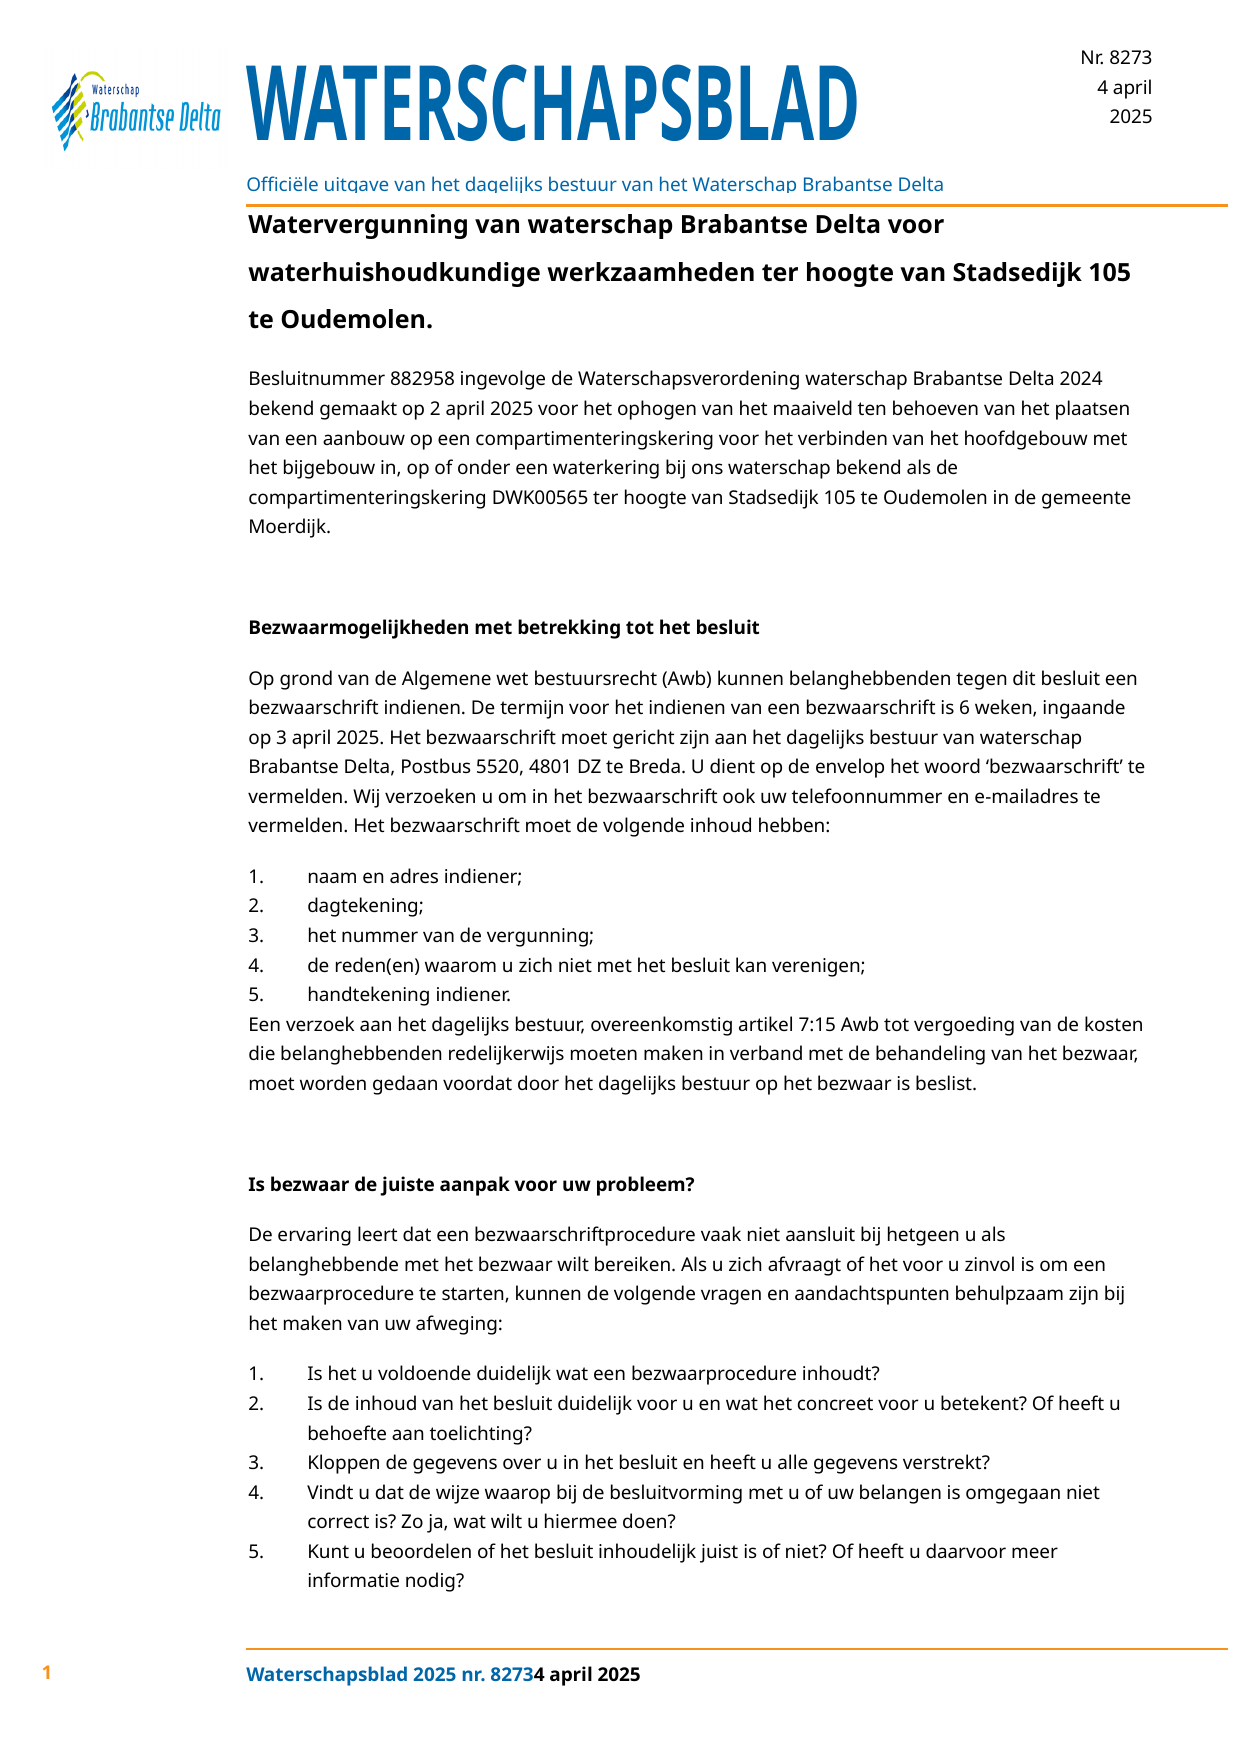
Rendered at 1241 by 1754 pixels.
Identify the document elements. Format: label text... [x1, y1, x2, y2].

text Is bezwaar de juiste aanpak voor uw probleem? [248, 1171, 1152, 1197]
list dagtekening; [248, 893, 1152, 918]
list Kloppen de gegevens over u in het besluit en heeft u alle gegevens verstrekt? [248, 1449, 1152, 1475]
list naam en adres indiener; [248, 863, 1152, 889]
text Een verzoek aan het dagelijks bestuur, overeenkomstig artikel 7:15 Awb tot vergoeding van de kosten die belanghebbenden redelijkerwijs moeten maken in verband met de behandeling van het bezwaar, moet worden gedaan voordat door het dagelijks bestuur op het bezwaar is beslist. [248, 1011, 1152, 1096]
list de reden(en) waarom u zich niet met het besluit kan verenigen; [248, 952, 1152, 977]
list Kunt u beoordelen of het besluit inhoudelijk juist is of niet? Of heeft u daarvoor meer informatie nodig? [248, 1538, 1152, 1593]
list Vindt u dat de wijze waarop bij de besluitvorming met u of uw belangen is omgegaan niet correct is? Zo ja, wat wilt u hiermee doen? [248, 1479, 1152, 1534]
list Is het u voldoende duidelijk wat een bezwaarprocedure inhoudt? [248, 1361, 1152, 1386]
list Is de inhoud van het besluit duidelijk voor u en wat het concreet voor u betekent? Of heeft u behoefte aan toelichting? [248, 1390, 1152, 1445]
text De ervaring leert dat een bezwaarschriftprocedure vaak niet aansluit bij hetgeen u als belanghebbende met het bezwaar wilt bereiken. Als u zich afvraagt of het voor u zinvol is om een bezwaarprocedure te starten, kunnen de volgende vragen en aandachtspunten behulpzaam zijn bij het maken van uw afweging: [248, 1221, 1152, 1336]
list handtekening indiener. [248, 981, 1152, 1007]
text Bezwaarmogelijkheden met betrekking tot het besluit [248, 614, 1152, 640]
text Watervergunning van waterschap Brabantse Delta voor waterhuishoudkundige werkzaamheden ter hoogte van Stadsedijk 105 te Oudemolen. [248, 207, 1152, 336]
picture [41, 47, 231, 172]
list het nummer van de vergunning; [248, 922, 1152, 948]
text Besluitnummer 882958 ingevolge de Waterschapsverordening waterschap Brabantse Delta 2024 bekend gemaakt op 2 april 2025 voor het ophogen van het maaiveld ten behoeven van het plaatsen van een aanbouw op een compartimenteringskering voor het verbinden van het hoofdgebouw met het bijgebouw in, op of onder een waterkering bij ons waterschap bekend als de compartimenteringskering DWK00565 ter hoogte van Stadsedijk 105 te Oudemolen in de gemeente Moerdijk. [248, 366, 1152, 539]
text Op grond van de Algemene wet bestuursrecht (Awb) kunnen belanghebbenden tegen dit besluit een bezwaarschrift indienen. De termijn voor het indienen van een bezwaarschrift is 6 weken, ingaande op 3 april 2025. Het bezwaarschrift moet gericht zijn aan het dagelijks bestuur van waterschap Brabantse Delta, Postbus 5520, 4801 DZ te Breda. U dient op de envelop het woord ‘bezwaarschrift’ te vermelden. Wij verzoeken u om in het bezwaarschrift ook uw telefoonnummer en e‑mailadres te vermelden. Het bezwaarschrift moet de volgende inhoud hebben: [248, 665, 1152, 838]
